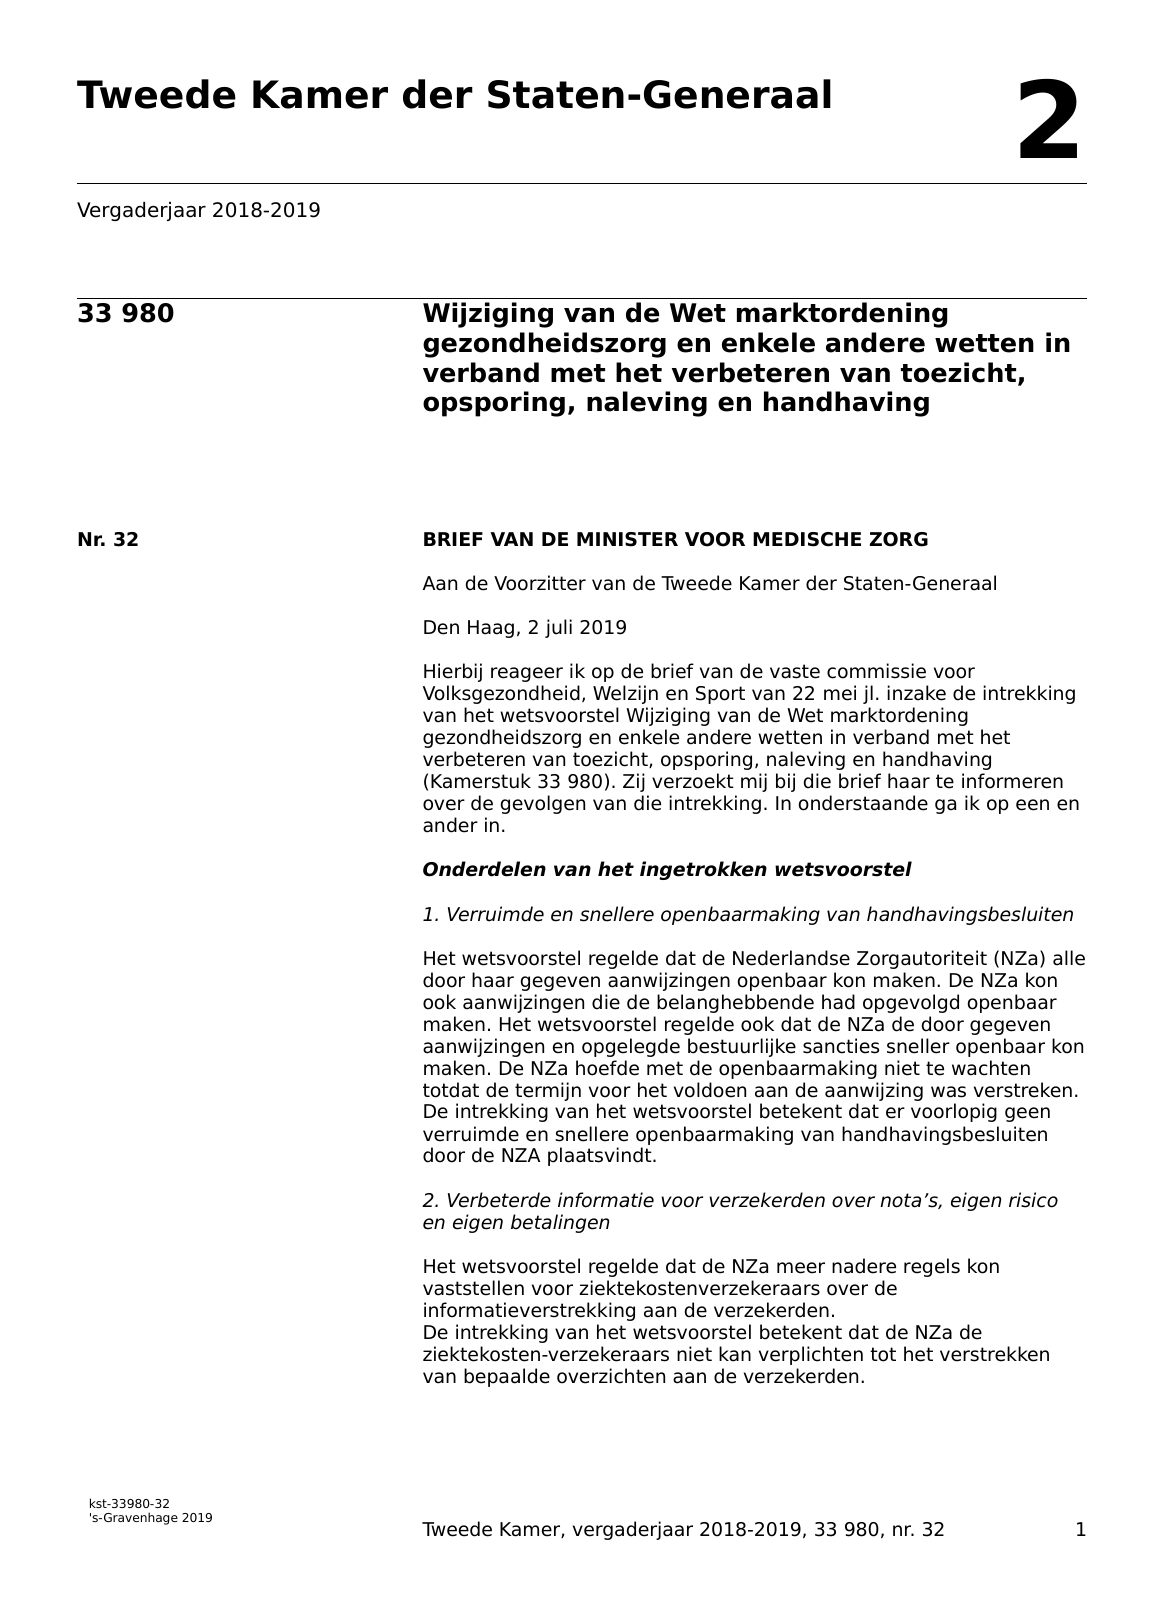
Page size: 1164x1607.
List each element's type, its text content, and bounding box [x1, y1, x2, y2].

text Den Haag, 2 juli 2019 [422, 617, 1087, 639]
text Het wetsvoorstel regelde dat de Nederlandse Zorgautoriteit (NZa) alle door haar gegeven aanwijzingen openbaar kon maken. De NZa kon ook aanwijzingen die de belanghebbende had opgevolgd openbaar maken. Het wetsvoorstel regelde ook dat de NZa de door gegeven aanwijzingen en opgelegde bestuurlijke sancties sneller openbaar kon maken. De NZa hoefde met de openbaarmaking niet te wachten totdat de termijn voor het voldoen aan de aanwijzing was verstreken. [422, 948, 1087, 1101]
subtitle 1. Verruimde en snellere openbaarmaking van handhavingsbesluiten [422, 903, 1087, 925]
text Aan de Voorzitter van de Tweede Kamer der Staten-Generaal [422, 573, 1087, 595]
subtitle 2. Verbeterde informatie voor verzekerden over nota’s, eigen risico en eigen betalingen [422, 1189, 1087, 1233]
text 's-Gravenhage 2019 [88, 1511, 323, 1525]
subtitle Nr. 32 BRIEF VAN DE MINISTER VOOR MEDISCHE ZORG [77, 529, 1087, 551]
table_header 2 [886, 59, 1087, 183]
text De intrekking van het wetsvoorstel betekent dat de NZa de ziektekosten-verzekeraars niet kan verplichten tot het verstrekken van bepaalde overzichten aan de verzekerden. [422, 1322, 1087, 1388]
table_cell Vergaderjaar 2018-2019 [77, 184, 1087, 298]
subtitle Onderdelen van het ingetrokken wetsvoorstel [422, 859, 1087, 881]
text Hierbij reageer ik op de brief van de vaste commissie voor Volksgezondheid, Welzijn en Sport van 22 mei jl. inzake de intrekking van het wetsvoorstel Wijziging van de Wet marktordening gezondheidszorg en enkele andere wetten in verband met het verbeteren van toezicht, opsporing, naleving en handhaving (Kamerstuk 33 980). Zij verzoekt mij bij die brief haar te informeren over de gevolgen van die intrekking. In onderstaande ga ik op een en ander in. [422, 661, 1087, 837]
subtitle 33 980 Wijziging van de Wet marktordening gezondheidszorg en enkele andere wetten in verband met het verbeteren van toezicht, opsporing, naleving en handhaving [77, 299, 1087, 418]
text Het wetsvoorstel regelde dat de NZa meer nadere regels kon vaststellen voor ziektekostenverzekeraars over de informatieverstrekking aan de verzekerden. [422, 1256, 1087, 1322]
text kst-33980-32 [88, 1497, 323, 1511]
text De intrekking van het wetsvoorstel betekent dat er voorlopig geen verruimde en snellere openbaarmaking van handhavingsbesluiten door de NZA plaatsvindt. [422, 1101, 1087, 1167]
table_header Tweede Kamer der Staten-Generaal [77, 59, 886, 183]
